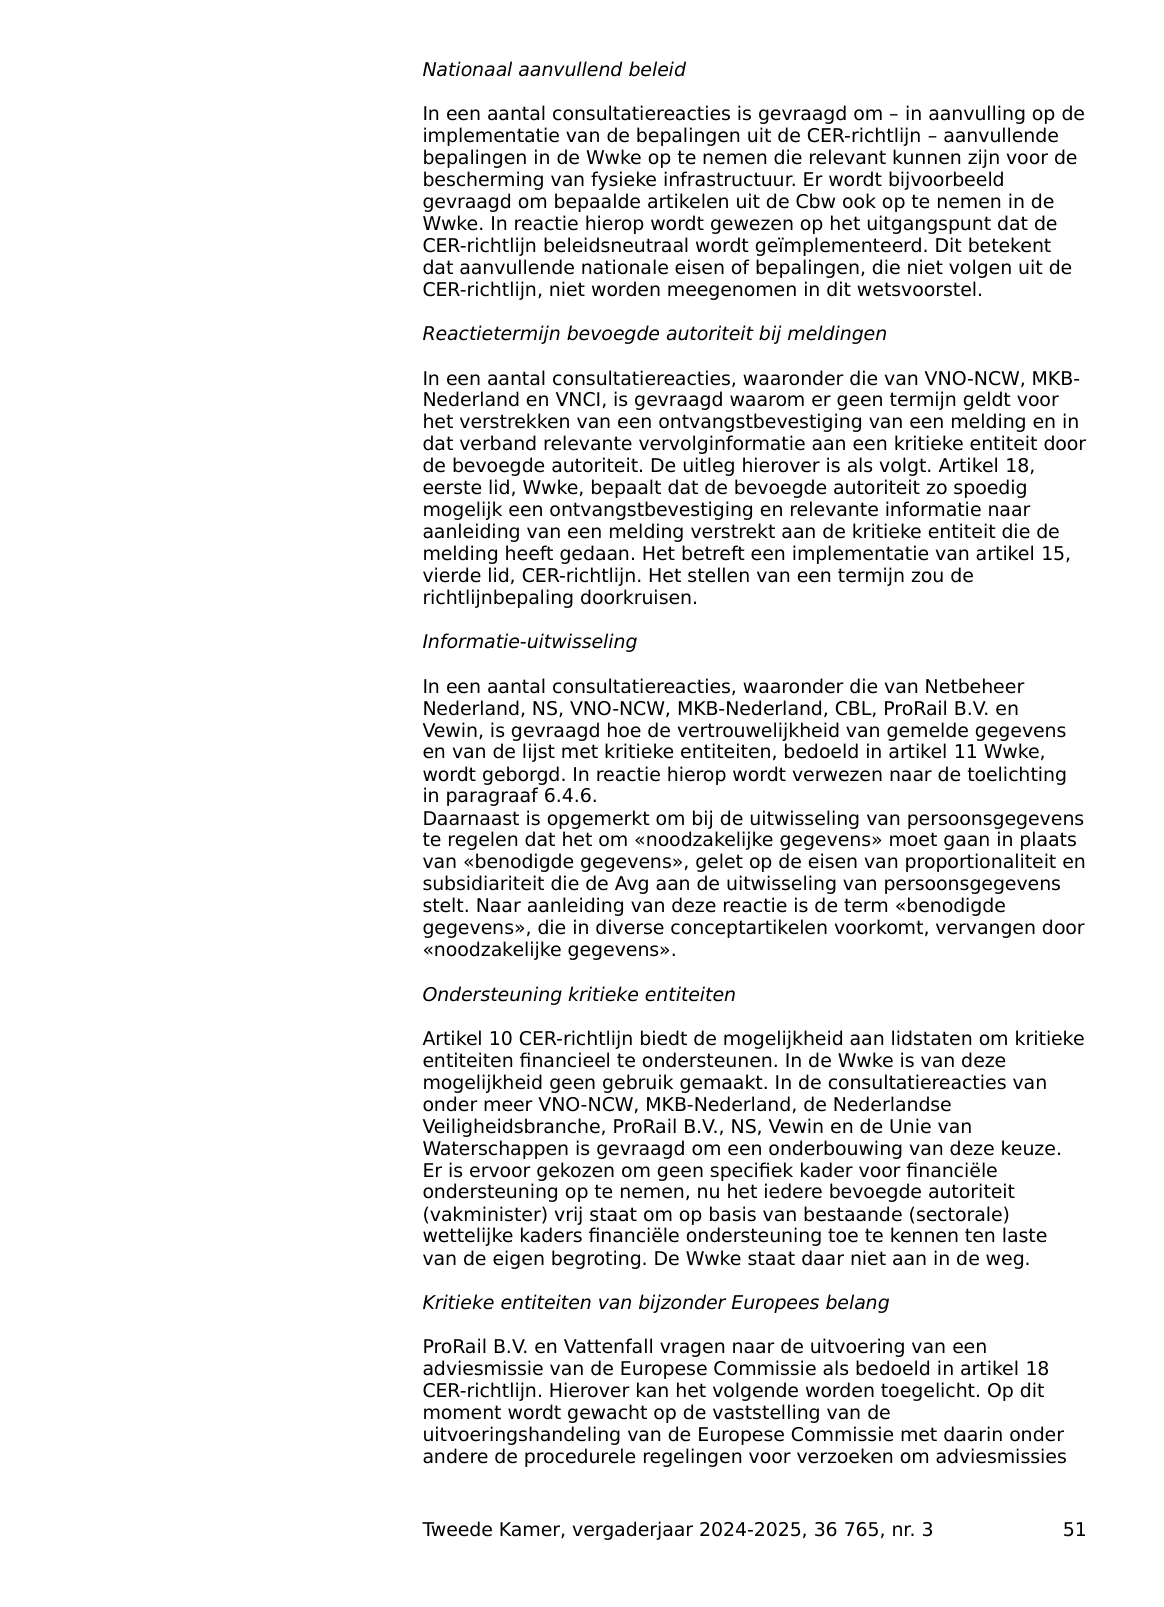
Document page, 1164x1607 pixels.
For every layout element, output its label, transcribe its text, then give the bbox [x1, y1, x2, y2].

text In een aantal consultatiereacties, waaronder die van Netbeheer Nederland, NS, VNO-NCW, MKB-Nederland, CBL, ProRail B.V. en Vewin, is gevraagd hoe de vertrouwelijkheid van gemelde gegevens en van de lijst met kritieke entiteiten, bedoeld in artikel 11 Wwke, wordt geborgd. In reactie hierop wordt verwezen naar de toelichting in paragraaf 6.4.6. [422, 676, 1087, 807]
subtitle Nationaal aanvullend beleid [422, 59, 1087, 81]
subtitle Informatie-uitwisseling [422, 631, 1087, 653]
subtitle Kritieke entiteiten van bijzonder Europees belang [422, 1292, 1087, 1313]
text ProRail B.V. en Vattenfall vragen naar de uitvoering van een adviesmissie van de Europese Commissie als bedoeld in artikel 18 CER-richtlijn. Hierover kan het volgende worden toegelicht. Op dit moment wordt gewacht op de vaststelling van de uitvoeringshandeling van de Europese Commissie met daarin onder andere de procedurele regelingen voor verzoeken om adviesmissies [422, 1336, 1087, 1468]
subtitle Reactietermijn bevoegde autoriteit bij meldingen [422, 323, 1087, 345]
subtitle Ondersteuning kritieke entiteiten [422, 983, 1087, 1005]
text Artikel 10 CER-richtlijn biedt de mogelijkheid aan lidstaten om kritieke entiteiten financieel te ondersteunen. In de Wwke is van deze mogelijkheid geen gebruik gemaakt. In de consultatiereacties van onder meer VNO-NCW, MKB-Nederland, de Nederlandse Veiligheidsbranche, ProRail B.V., NS, Vewin en de Unie van Waterschappen is gevraagd om een onderbouwing van deze keuze. [422, 1028, 1087, 1159]
text Er is ervoor gekozen om geen specifiek kader voor financiële ondersteuning op te nemen, nu het iedere bevoegde autoriteit (vakminister) vrij staat om op basis van bestaande (sectorale) wettelijke kaders financiële ondersteuning toe te kennen ten laste van de eigen begroting. De Wwke staat daar niet aan in de weg. [422, 1159, 1087, 1269]
text Daarnaast is opgemerkt om bij de uitwisseling van persoonsgegevens te regelen dat het om «noodzakelijke gegevens» moet gaan in plaats van «benodigde gegevens», gelet op de eisen van proportionaliteit en subsidiariteit die de Avg aan de uitwisseling van persoonsgegevens stelt. Naar aanleiding van deze reactie is de term «benodigde gegevens», die in diverse conceptartikelen voorkomt, vervangen door «noodzakelijke gegevens». [422, 807, 1087, 961]
text In een aantal consultatiereacties is gevraagd om – in aanvulling op de implementatie van de bepalingen uit de CER-richtlijn – aanvullende bepalingen in de Wwke op te nemen die relevant kunnen zijn voor de bescherming van fysieke infrastructuur. Er wordt bijvoorbeeld gevraagd om bepaalde artikelen uit de Cbw ook op te nemen in de Wwke. In reactie hierop wordt gewezen op het uitgangspunt dat de CER-richtlijn beleidsneutraal wordt geïmplementeerd. Dit betekent dat aanvullende nationale eisen of bepalingen, die niet volgen uit de CER-richtlijn, niet worden meegenomen in dit wetsvoorstel. [422, 103, 1087, 301]
text In een aantal consultatiereacties, waaronder die van VNO-NCW, MKB-Nederland en VNCI, is gevraagd waarom er geen termijn geldt voor het verstrekken van een ontvangstbevestiging van een melding en in dat verband relevante vervolginformatie aan een kritieke entiteit door de bevoegde autoriteit. De uitleg hierover is als volgt. Artikel 18, eerste lid, Wwke, bepaalt dat de bevoegde autoriteit zo spoedig mogelijk een ontvangstbevestiging en relevante informatie naar aanleiding van een melding verstrekt aan de kritieke entiteit die de melding heeft gedaan. Het betreft een implementatie van artikel 15, vierde lid, CER-richtlijn. Het stellen van een termijn zou de richtlijnbepaling doorkruisen. [422, 367, 1087, 609]
